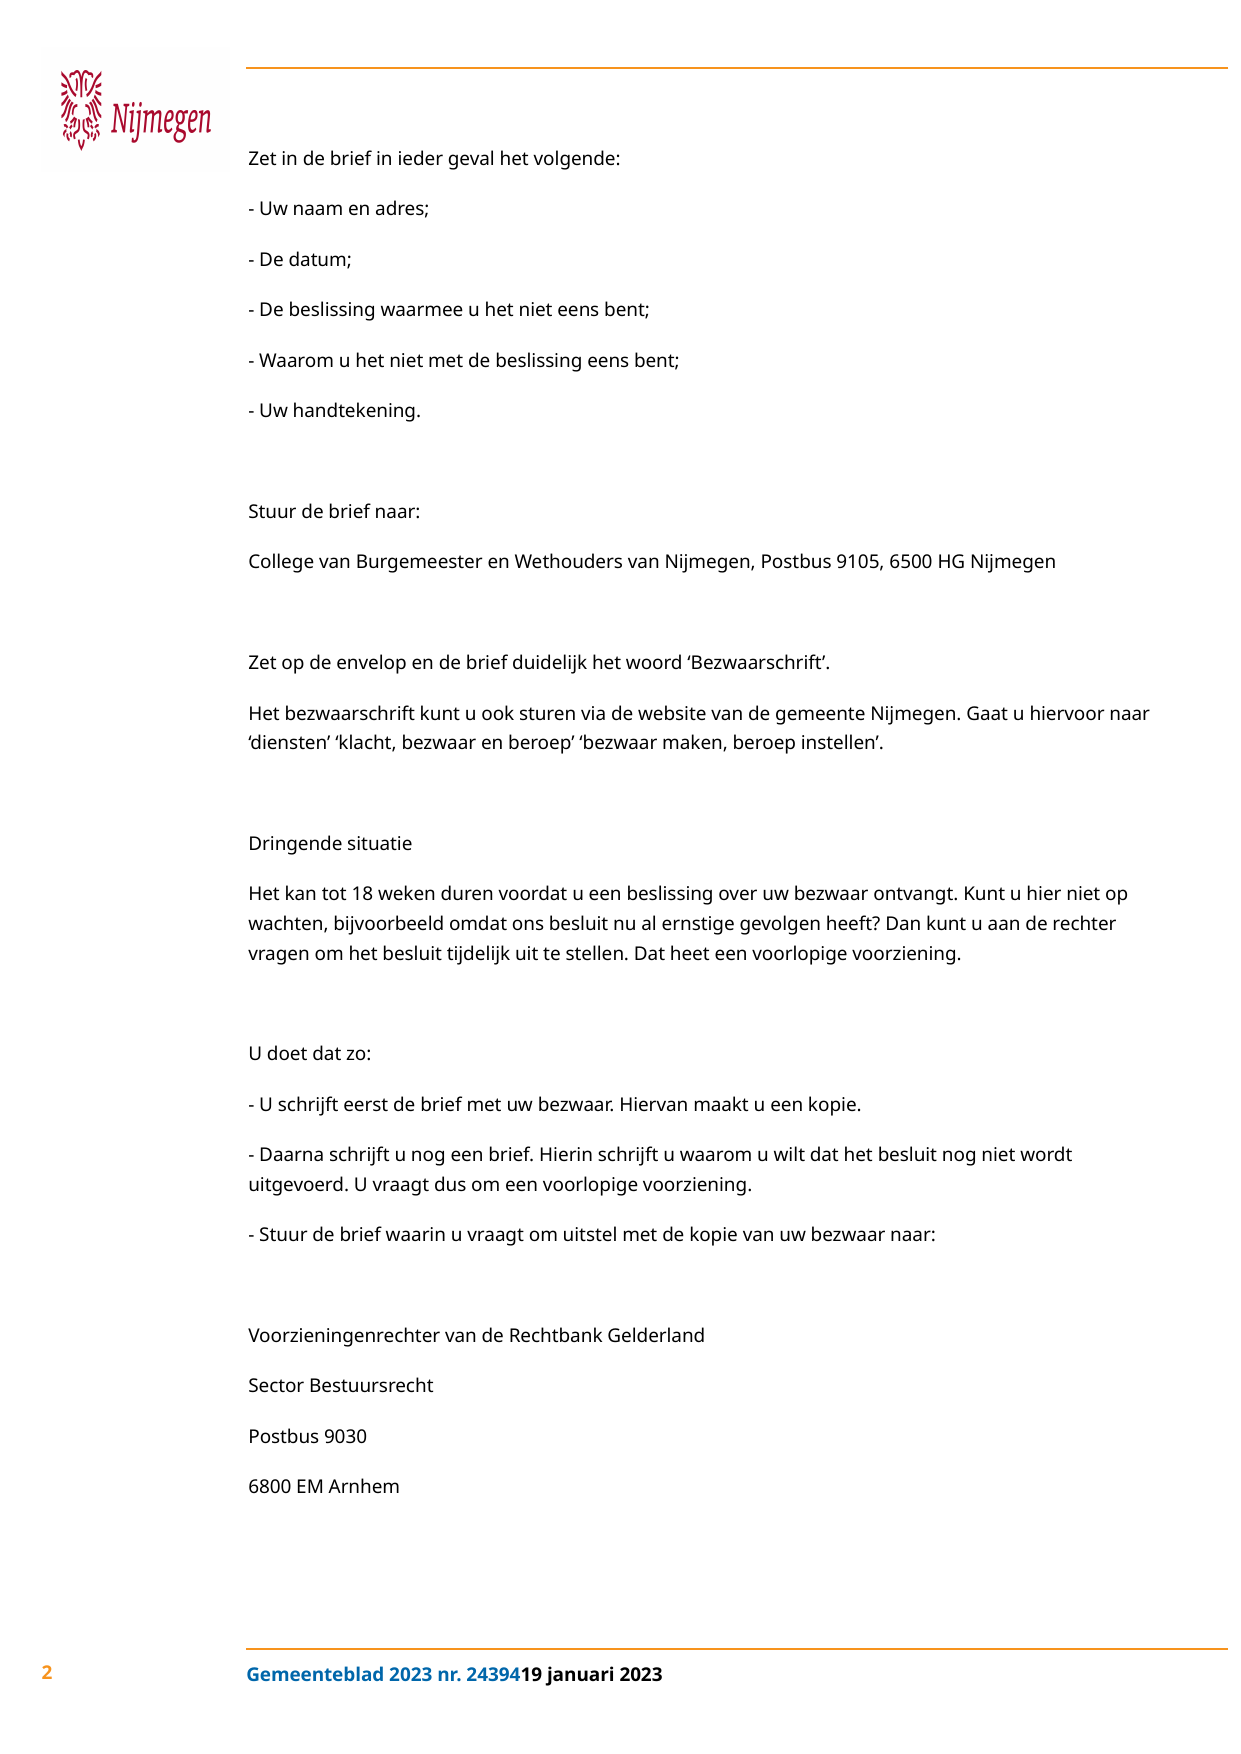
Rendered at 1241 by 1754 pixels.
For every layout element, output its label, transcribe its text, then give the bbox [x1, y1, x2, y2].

text - Daarna schrijft u nog een brief. Hierin schrijft u waarom u wilt dat het besluit nog niet wordt uitgevoerd. U vraagt dus om een voorlopige voorziening. [248, 1141, 1152, 1197]
text - De beslissing waarmee u het niet eens bent; [248, 296, 1152, 322]
text - U schrijft eerst de brief met uw bezwaar. Hiervan maakt u een kopie. [248, 1091, 1152, 1117]
text Voorzieningenrechter van de Rechtbank Gelderland [248, 1322, 1152, 1348]
text College van Burgemeester en Wethouders van Nijmegen, Postbus 9105, 6500 HG Nijmegen [248, 548, 1152, 574]
text Het bezwaarschrift kunt u ook sturen via de website van de gemeente Nijmegen. Gaat u hiervoor naar ‘diensten’ ‘klacht, bezwaar en beroep’ ‘bezwaar maken, beroep instellen’. [248, 700, 1152, 755]
text Zet op de envelop en de brief duidelijk het woord ‘Bezwaarschrift’. [248, 649, 1152, 675]
text - Uw handtekening. [248, 397, 1152, 423]
text - Uw naam en adres; [248, 196, 1152, 221]
text 6800 EM Arnhem [248, 1473, 1152, 1499]
text Sector Bestuursrecht [248, 1373, 1152, 1398]
text U doet dat zo: [248, 1041, 1152, 1066]
picture [41, 47, 231, 172]
text Stuur de brief naar: [248, 498, 1152, 524]
text Postbus 9030 [248, 1423, 1152, 1449]
text - De datum; [248, 246, 1152, 272]
text Zet in de brief in ieder geval het volgende: [248, 145, 1152, 171]
text - Stuur de brief waarin u vraagt om uitstel met de kopie van uw bezwaar naar: [248, 1221, 1152, 1247]
text Het kan tot 18 weken duren voordat u een beslissing over uw bezwaar ontvangt. Kunt u hier niet op wachten, bijvoorbeeld omdat ons besluit nu al ernstige gevolgen heeft? Dan kunt u aan de rechter vragen om het besluit tijdelijk uit te stellen. Dat heet een voorlopige voorziening. [248, 881, 1152, 966]
text Dringende situatie [248, 830, 1152, 856]
text - Waarom u het niet met de beslissing eens bent; [248, 347, 1152, 373]
